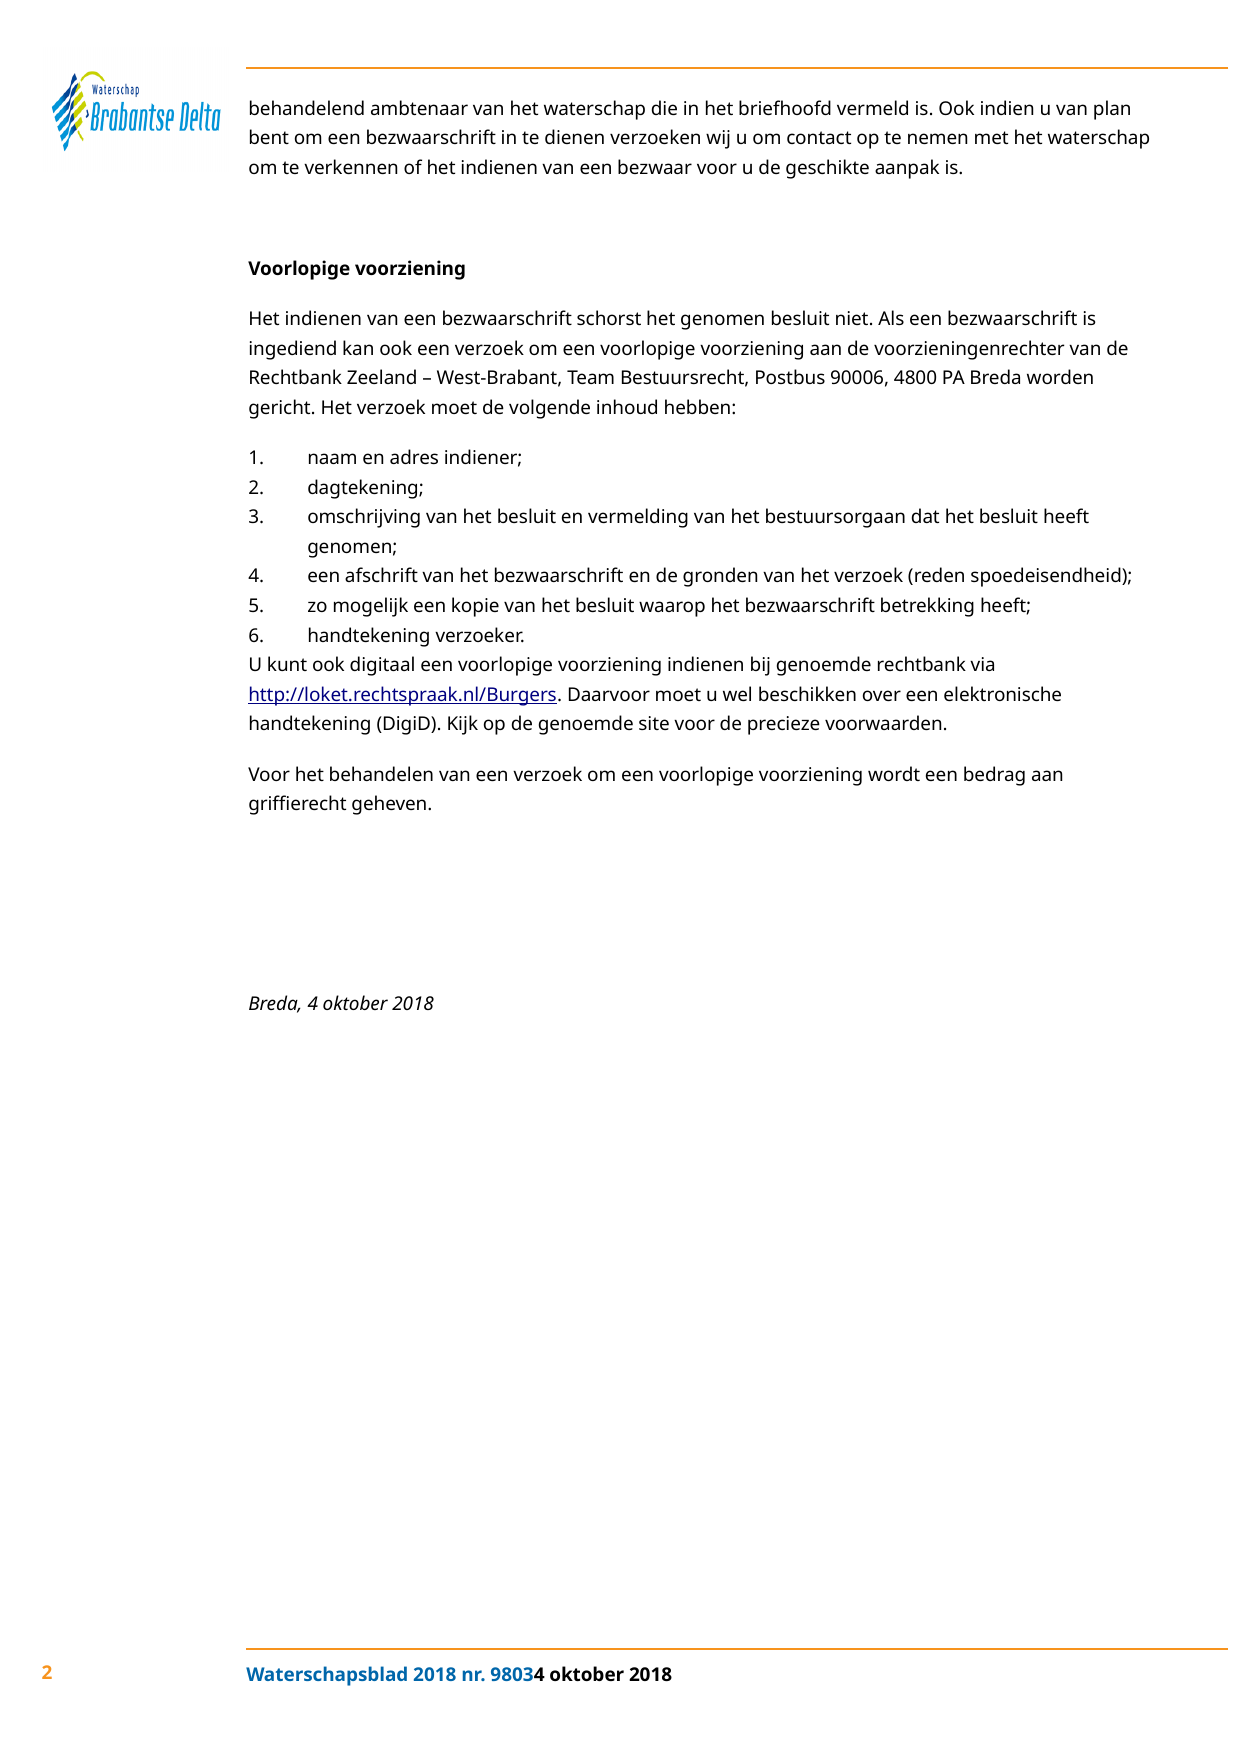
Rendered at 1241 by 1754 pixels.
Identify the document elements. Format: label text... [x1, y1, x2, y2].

text Voorlopige voorziening [248, 255, 1152, 281]
picture [41, 47, 231, 172]
list een afschrift van het bezwaarschrift en de gronden van het verzoek (reden spoedeisendheid); [248, 563, 1152, 588]
list dagtekening; [248, 474, 1152, 500]
text Breda, 4 oktober 2018 [248, 990, 1152, 1015]
text Het indienen van een bezwaarschrift schorst het genomen besluit niet. Als een bezwaarschrift is ingediend kan ook een verzoek om een voorlopige voorziening aan de voorzieningenrechter van de Rechtbank Zeeland – West-Brabant, Team Bestuursrecht, Postbus 90006, 4800 PA Breda worden gericht. Het verzoek moet de volgende inhoud hebben: [248, 305, 1152, 420]
text Voor het behandelen van een verzoek om een voorlopige voorziening wordt een bedrag aan griffierecht geheven. [248, 761, 1152, 816]
list omschrijving van het besluit en vermelding van het bestuursorgaan dat het besluit heeft genomen; [248, 503, 1152, 559]
text behandelend ambtenaar van het waterschap die in het briefhoofd vermeld is. Ook indien u van plan bent om een bezwaarschrift in te dienen verzoeken wij u om contact op te nemen met het waterschap om te verkennen of het indienen van een bezwaar voor u de geschikte aanpak is. [248, 95, 1152, 180]
text U kunt ook digitaal een voorlopige voorziening indienen bij genoemde rechtbank via http://loket.rechtspraak.nl/Burgers. Daarvoor moet u wel beschikken over een elektronische handtekening (DigiD). Kijk op de genoemde site voor de precieze voorwaarden. [248, 651, 1152, 736]
list naam en adres indiener; [248, 444, 1152, 470]
list handtekening verzoeker. [248, 622, 1152, 648]
list zo mogelijk een kopie van het besluit waarop het bezwaarschrift betrekking heeft; [248, 592, 1152, 618]
